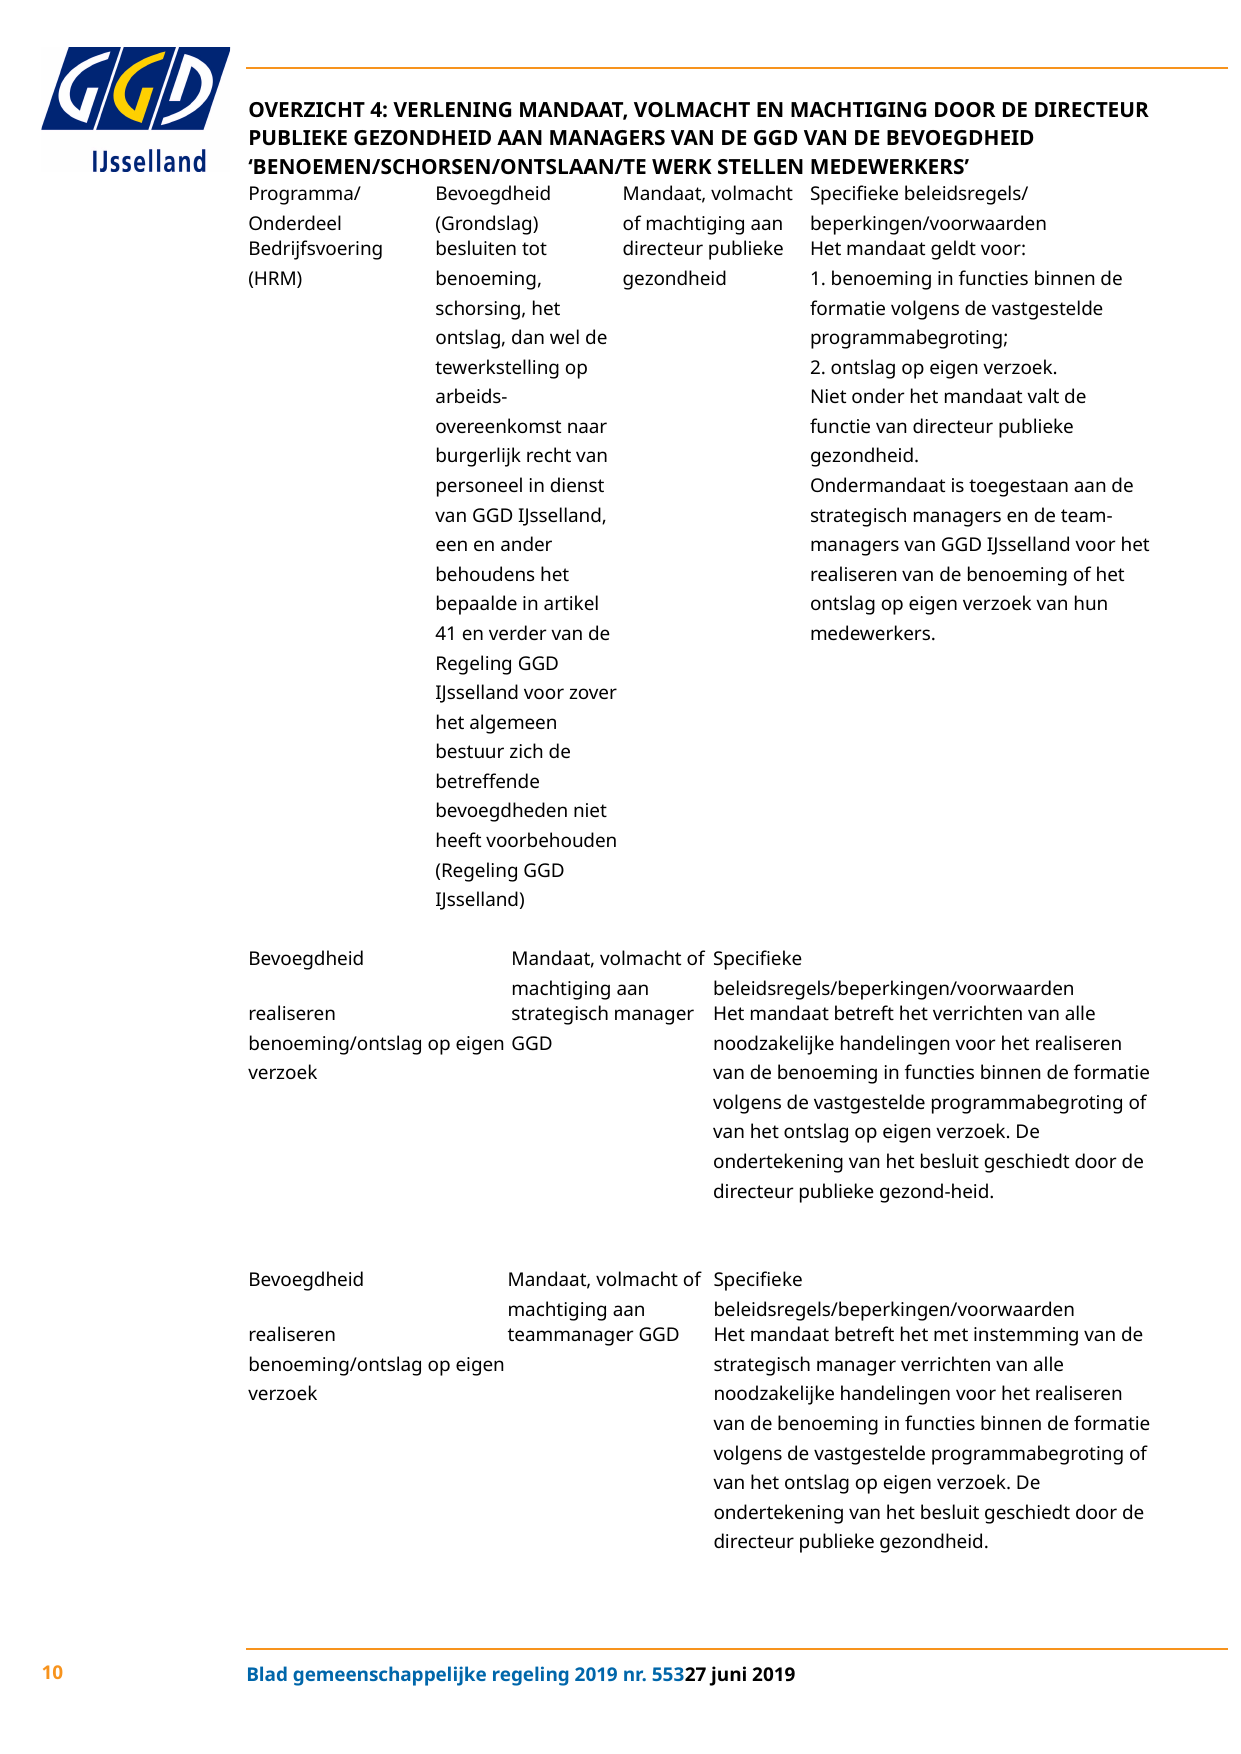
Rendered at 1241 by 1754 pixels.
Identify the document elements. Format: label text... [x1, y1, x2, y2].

table_header Bevoegdheid [248, 945, 511, 1000]
table_cell Het mandaat betreft het met instemming van de strategisch manager verrichten van alle noodzakelijke handelingen voor het realiseren van de benoeming in functies binnen de formatie volgens de vastgestelde programmabegroting of van het ontslag op eigen verzoek. De ondertekening van het besluit geschiedt door de directeur publieke gezondheid. [713, 1321, 1152, 1554]
table_header Programma/ Onderdeel [248, 180, 435, 236]
table_header Specifieke beleidsregels/beperkingen/voorwaarden [713, 945, 1152, 1000]
table_cell Het mandaat geldt voor: 1. benoeming in functies binnen de formatie volgens de vastgestelde programmabegroting; 2. ontslag op eigen verzoek. Niet onder het mandaat valt de functie van directeur publieke gezondheid. Ondermandaat is toegestaan aan de strategisch managers en de team-managers van GGD IJsselland voor het realiseren van de benoeming of het ontslag op eigen verzoek van hun medewerkers. [810, 236, 1152, 912]
picture [41, 47, 231, 172]
table_header Specifieke beleidsregels/beperkingen/voorwaarden [713, 1266, 1152, 1321]
table_cell teammanager GGD [508, 1321, 713, 1554]
table_cell besluiten tot benoeming, schorsing, het ontslag, dan wel de tewerkstelling op arbeids-overeenkomst naar burgerlijk recht van personeel in dienst van GGD IJsselland, een en ander behoudens het bepaalde in artikel 41 en verder van de Regeling GGD IJsselland voor zover het algemeen bestuur zich de betreffende bevoegdheden niet heeft voorbehouden (Regeling GGD IJsselland) [435, 236, 622, 912]
text OVERZICHT 4: VERLENING MANDAAT, VOLMACHT EN MACHTIGING DOOR DE DIRECTEUR PUBLIEKE GEZONDHEID AAN MANAGERS VAN DE GGD VAN DE BEVOEGDHEID ‘BENOEMEN/SCHORSEN/ONTSLAAN/TE WERK STELLEN MEDEWERKERS’ [248, 95, 1152, 180]
table_cell realiseren benoeming/ontslag op eigen verzoek [248, 1000, 511, 1204]
table_cell realiseren benoeming/ontslag op eigen verzoek [248, 1321, 507, 1554]
table_cell directeur publieke gezondheid [623, 236, 810, 912]
table_cell strategisch manager GGD [511, 1000, 713, 1204]
table_cell Bedrijfsvoering (HRM) [248, 236, 435, 912]
table_header Mandaat, volmacht of machtiging aan [508, 1266, 713, 1321]
table_header Mandaat, volmacht of machtiging aan [511, 945, 713, 1000]
table_header Bevoegdheid (Grondslag) [435, 180, 622, 236]
table_header Bevoegdheid [248, 1266, 507, 1321]
table_cell Het mandaat betreft het verrichten van alle noodzakelijke handelingen voor het realiseren van de benoeming in functies binnen de formatie volgens de vastgestelde programmabegroting of van het ontslag op eigen verzoek. De ondertekening van het besluit geschiedt door de directeur publieke gezond-heid. [713, 1000, 1152, 1204]
table_header Specifieke beleidsregels/ beperkingen/voorwaarden [810, 180, 1152, 236]
table_header Mandaat, volmacht of machtiging aan [623, 180, 810, 236]
